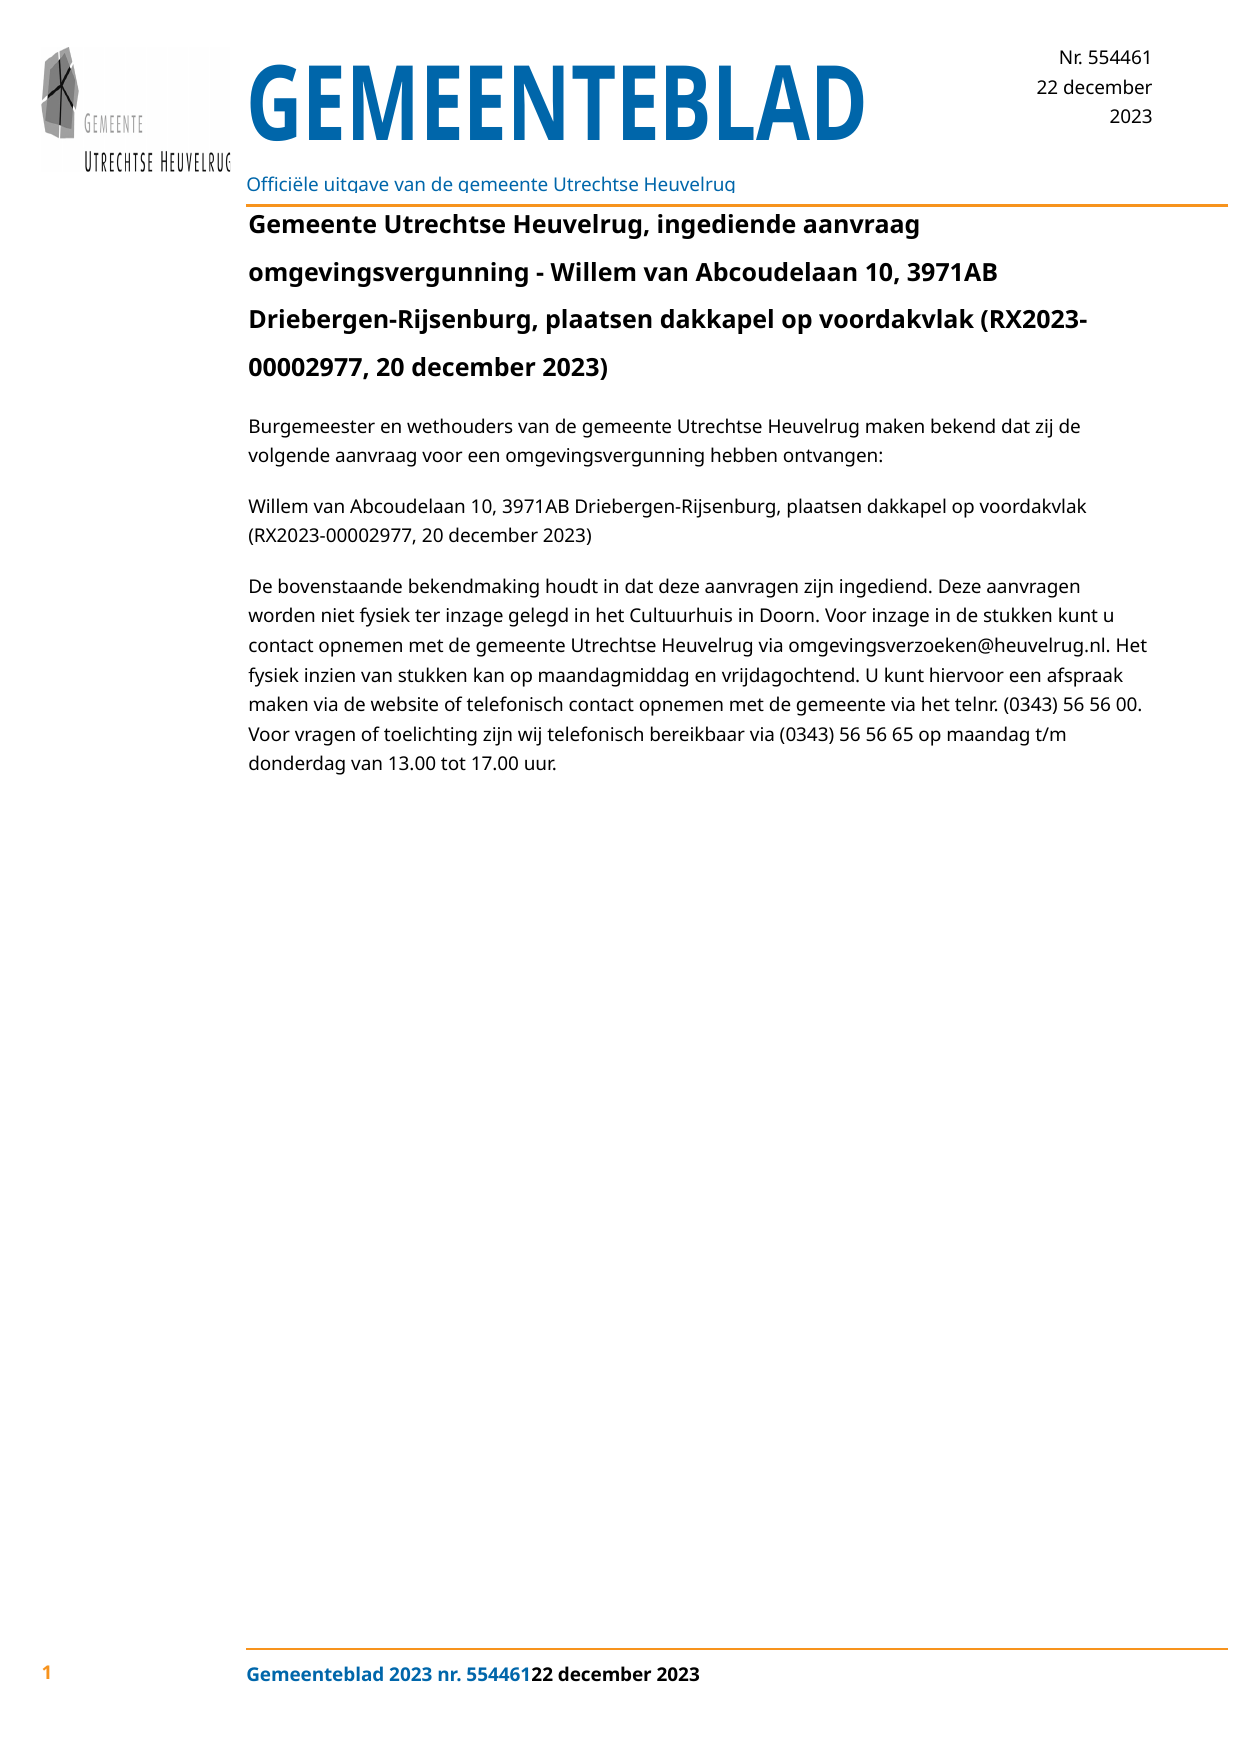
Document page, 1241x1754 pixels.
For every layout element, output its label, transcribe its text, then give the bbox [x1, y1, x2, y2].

text Willem van Abcoudelaan 10, 3971AB Driebergen-Rijsenburg, plaatsen dakkapel op voordakvlak (RX2023-00002977, 20 december 2023) [248, 493, 1152, 548]
text De bovenstaande bekendmaking houdt in dat deze aanvragen zijn ingediend. Deze aanvragen worden niet fysiek ter inzage gelegd in het Cultuurhuis in Doorn. Voor inzage in de stukken kunt u contact opnemen met de gemeente Utrechtse Heuvelrug via omgevingsverzoeken@heuvelrug.nl. Het fysiek inzien van stukken kan op maandagmiddag en vrijdagochtend. U kunt hiervoor een afspraak maken via de website of telefonisch contact opnemen met de gemeente via het telnr. (0343) 56 56 00. Voor vragen of toelichting zijn wij telefonisch bereikbaar via (0343) 56 56 65 op maandag t/m donderdag van 13.00 tot 17.00 uur. [248, 573, 1152, 776]
text Burgemeester en wethouders van de gemeente Utrechtse Heuvelrug maken bekend dat zij de volgende aanvraag voor een omgevingsvergunning hebben ontvangen: [248, 413, 1152, 468]
text Gemeente Utrechtse Heuvelrug, ingediende aanvraag omgevingsvergunning - Willem van Abcoudelaan 10, 3971AB Driebergen-Rijsenburg, plaatsen dakkapel op voordakvlak (RX2023-00002977, 20 december 2023) [248, 207, 1152, 384]
picture [41, 47, 231, 172]
